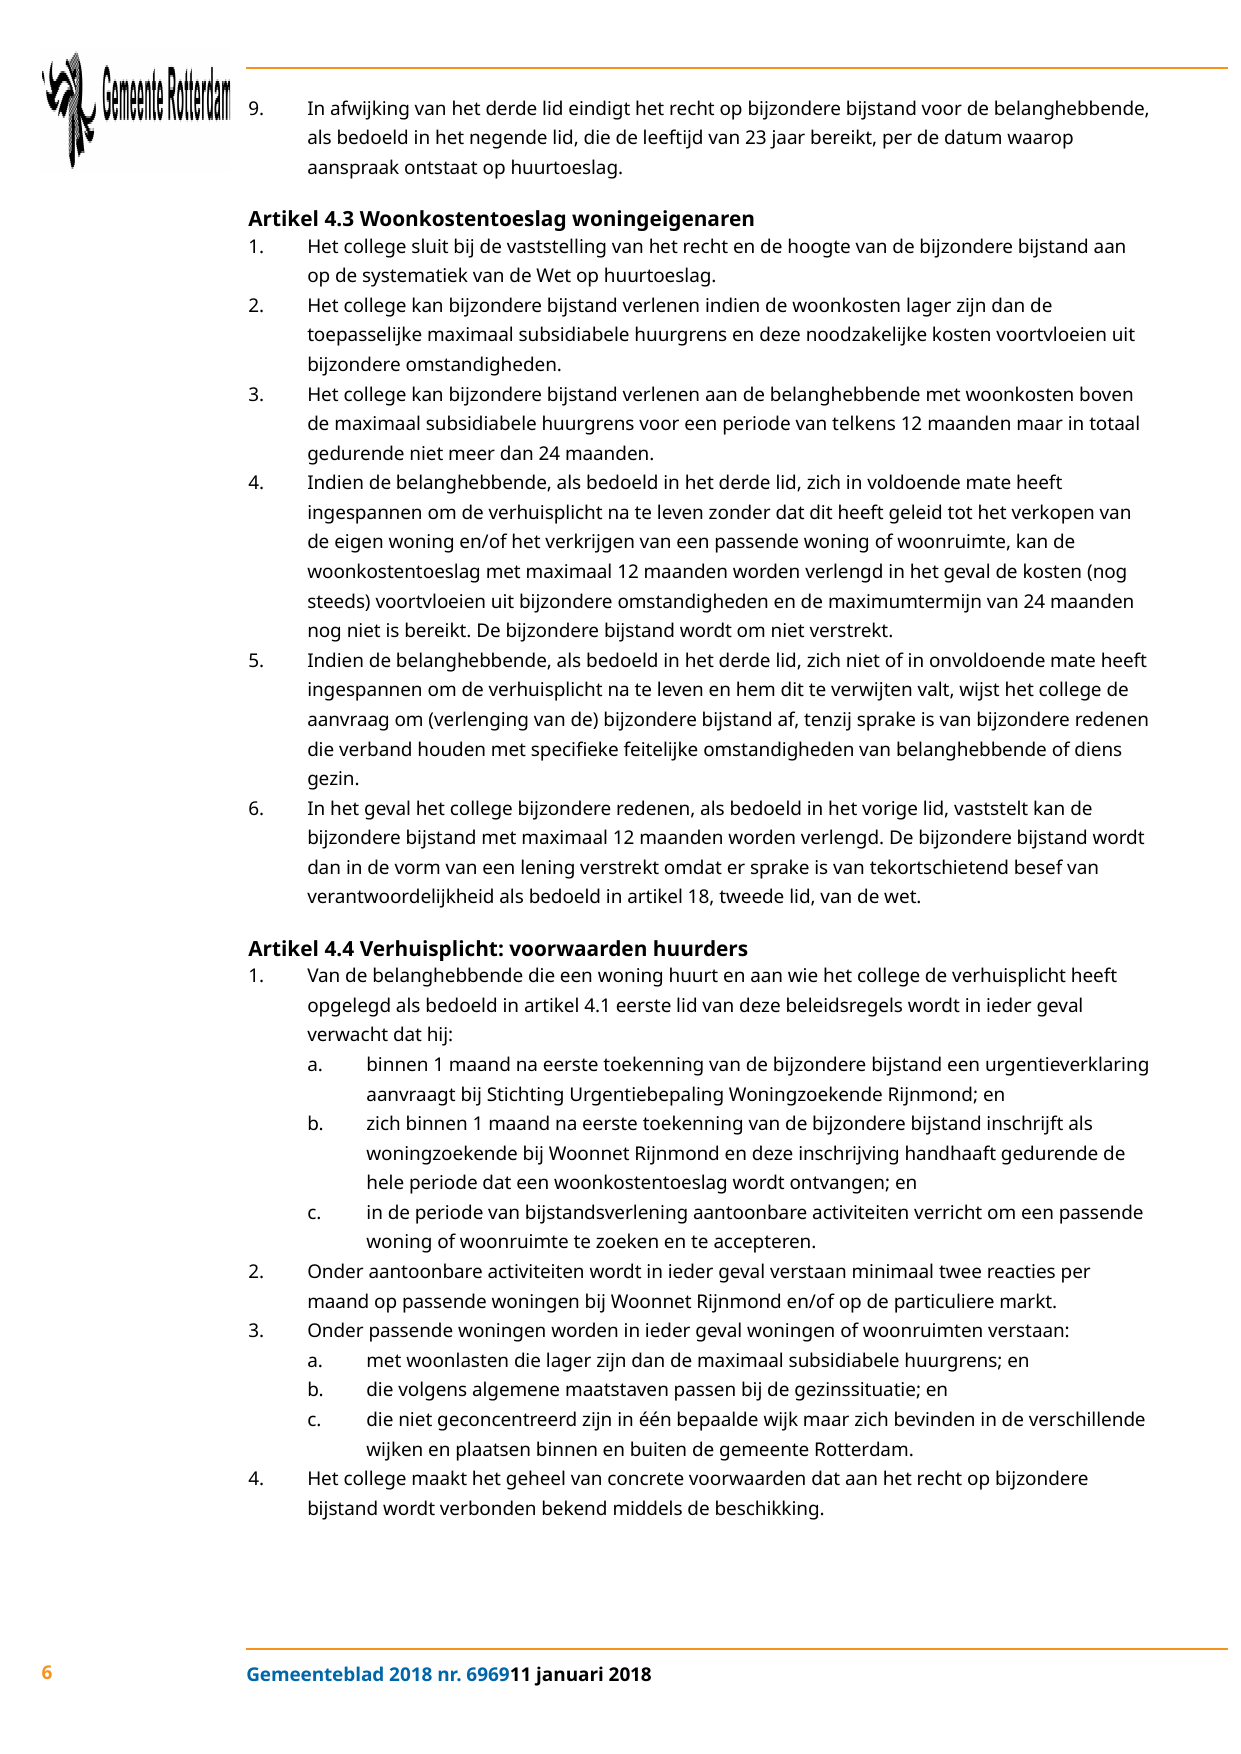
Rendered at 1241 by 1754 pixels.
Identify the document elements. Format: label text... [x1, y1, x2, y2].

list In het geval het college bijzondere redenen, als bedoeld in het vorige lid, vaststelt kan de bijzondere bijstand met maximaal 12 maanden worden verlengd. De bijzondere bijstand wordt dan in de vorm van een lening verstrekt omdat er sprake is van tekortschietend besef van verantwoordelijkheid als bedoeld in artikel 18, tweede lid, van de wet. [248, 795, 1152, 909]
list die niet geconcentreerd zijn in één bepaalde wijk maar zich bevinden in de verschillende wijken en plaatsen binnen en buiten de gemeente Rotterdam. [307, 1406, 1152, 1462]
list met woonlasten die lager zijn dan de maximaal subsidiabele huurgrens; en [307, 1347, 1152, 1373]
list die volgens algemene maatstaven passen bij de gezinssituatie; en [307, 1377, 1152, 1402]
list Het college kan bijzondere bijstand verlenen aan de belanghebbende met woonkosten boven de maximaal subsidiabele huurgrens voor een periode van telkens 12 maanden maar in totaal gedurende niet meer dan 24 maanden. [248, 381, 1152, 466]
list Het college maakt het geheel van concrete voorwaarden dat aan het recht op bijzondere bijstand wordt verbonden bekend middels de beschikking. [248, 1465, 1152, 1521]
text Artikel 4.3 Woonkostentoeslag woningeigenaren [248, 204, 1152, 233]
text Artikel 4.4 Verhuisplicht: voorwaarden huurders [248, 934, 1152, 962]
list Onder passende woningen worden in ieder geval woningen of woonruimten verstaan: [248, 1317, 1152, 1343]
list In afwijking van het derde lid eindigt het recht op bijzondere bijstand voor de belanghebbende, als bedoeld in het negende lid, die de leeftijd van 23 jaar bereikt, per de datum waarop aanspraak ontstaat op huurtoeslag. [248, 95, 1152, 180]
list in de periode van bijstandsverlening aantoonbare activiteiten verricht om een passende woning of woonruimte te zoeken en te accepteren. [307, 1199, 1152, 1254]
list binnen 1 maand na eerste toekenning van de bijzondere bijstand een urgentieverklaring aanvraagt bij Stichting Urgentiebepaling Woningzoekende Rijnmond; en [307, 1051, 1152, 1107]
list Onder aantoonbare activiteiten wordt in ieder geval verstaan minimaal twee reacties per maand op passende woningen bij Woonnet Rijnmond en/of op de particuliere markt. [248, 1258, 1152, 1314]
list Het college kan bijzondere bijstand verlenen indien de woonkosten lager zijn dan de toepasselijke maximaal subsidiabele huurgrens en deze noodzakelijke kosten voortvloeien uit bijzondere omstandigheden. [248, 292, 1152, 377]
list Van de belanghebbende die een woning huurt en aan wie het college de verhuisplicht heeft opgelegd als bedoeld in artikel 4.1 eerste lid van deze beleidsregels wordt in ieder geval verwacht dat hij: [248, 962, 1152, 1047]
list Indien de belanghebbende, als bedoeld in het derde lid, zich niet of in onvoldoende mate heeft ingespannen om de verhuisplicht na te leven en hem dit te verwijten valt, wijst het college de aanvraag om (verlenging van de) bijzondere bijstand af, tenzij sprake is van bijzondere redenen die verband houden met specifieke feitelijke omstandigheden van belanghebbende of diens gezin. [248, 647, 1152, 791]
list zich binnen 1 maand na eerste toekenning van de bijzondere bijstand inschrijft als woningzoekende bij Woonnet Rijnmond en deze inschrijving handhaaft gedurende de hele periode dat een woonkostentoeslag wordt ontvangen; en [307, 1110, 1152, 1195]
list Indien de belanghebbende, als bedoeld in het derde lid, zich in voldoende mate heeft ingespannen om de verhuisplicht na te leven zonder dat dit heeft geleid tot het verkopen van de eigen woning en/of het verkrijgen van een passende woning of woonruimte, kan de woonkostentoeslag met maximaal 12 maanden worden verlengd in het geval de kosten (nog steeds) voortvloeien uit bijzondere omstandigheden en de maximumtermijn van 24 maanden nog niet is bereikt. De bijzondere bijstand wordt om niet verstrekt. [248, 469, 1152, 643]
list Het college sluit bij de vaststelling van het recht en de hoogte van de bijzondere bijstand aan op de systematiek van de Wet op huurtoeslag. [248, 233, 1152, 288]
picture [41, 47, 231, 172]
